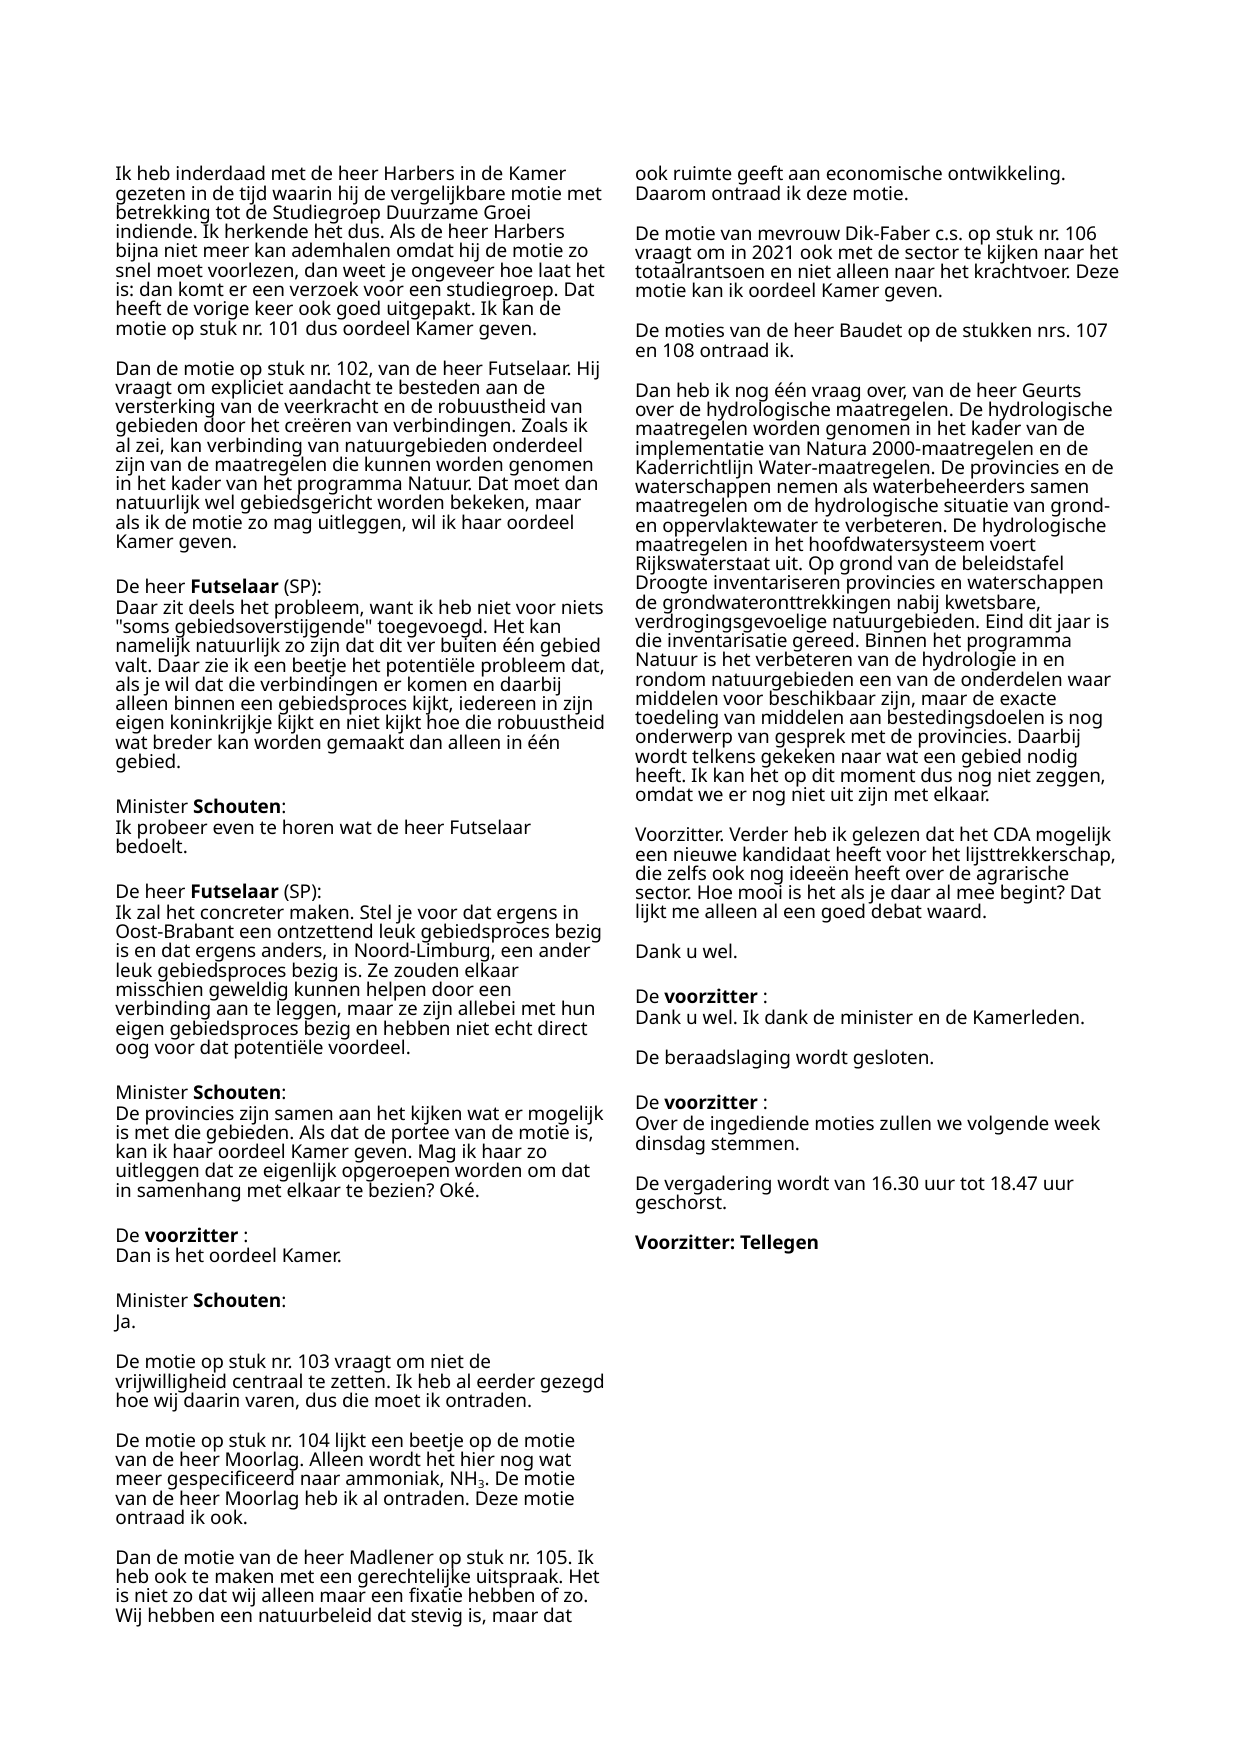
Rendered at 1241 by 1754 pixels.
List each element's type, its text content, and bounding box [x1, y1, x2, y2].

text Voorzitter. Verder heb ik gelezen dat het CDA mogelijk een nieuwe kandidaat heeft voor het lijsttrekkerschap, die zelfs ook nog ideeën heeft over de agrarische sector. Hoe mooi is het als je daar al mee begint? Dat lijkt me alleen al een goed debat waard. [635, 826, 1125, 923]
text De beraadslaging wordt gesloten. [635, 1049, 1125, 1069]
text Dan de motie op stuk nr. 102, van de heer Futselaar. Hij vraagt om expliciet aandacht te besteden aan de versterking van de veerkracht en de robuustheid van gebieden door het creëren van verbindingen. Zoals ik al zei, kan verbinding van natuurgebieden onderdeel zijn van de maatregelen die kunnen worden genomen in het kader van het programma Natuur. Dat moet dan natuurlijk wel gebiedsgericht worden bekeken, maar als ik de motie zo mag uitleggen, wil ik haar oordeel Kamer geven. [115, 359, 605, 552]
text De motie van mevrouw Dik-Faber c.s. op stuk nr. 106 vraagt om in 2021 ook met de sector te kijken naar het totaalrantsoen en niet alleen naar het krachtvoer. Deze motie kan ik oordeel Kamer geven. [635, 224, 1125, 302]
text De voorzitter : [115, 1222, 605, 1247]
text Dan is het oordeel Kamer. [115, 1247, 605, 1267]
text Ik heb inderdaad met de heer Harbers in de Kamer gezeten in de tijd waarin hij de vergelijkbare motie met betrekking tot de Studiegroep Duurzame Groei indiende. Ik herkende het dus. Als de heer Harbers bijna niet meer kan ademhalen omdat hij de motie zo snel moet voorlezen, dan weet je ongeveer hoe laat het is: dan komt er een verzoek voor een studiegroep. Dat heeft de vorige keer ook goed uitgepakt. Ik kan de motie op stuk nr. 101 dus oordeel Kamer geven. [115, 165, 605, 339]
text Voorzitter: Tellegen [635, 1234, 1125, 1253]
text Minister Schouten: [115, 1288, 605, 1313]
text Ik zal het concreter maken. Stel je voor dat ergens in Oost-Brabant een ontzettend leuk gebiedsproces bezig is en dat ergens anders, in Noord-Limburg, een ander leuk gebiedsproces bezig is. Ze zouden elkaar misschien geweldig kunnen helpen door een verbinding aan te leggen, maar ze zijn allebei met hun eigen gebiedsproces bezig en hebben niet echt direct oog voor dat potentiële voordeel. [115, 904, 605, 1058]
text De heer Futselaar (SP): [115, 573, 605, 599]
text Dan heb ik nog één vraag over, van de heer Geurts over de hydrologische maatregelen. De hydrologische maatregelen worden genomen in het kader van de implementatie van Natura 2000-maatregelen en de Kaderrichtlijn Water-maatregelen. De provincies en de waterschappen nemen als waterbeheerders samen maatregelen om de hydrologische situatie van grond- en oppervlaktewater te verbeteren. De hydrologische maatregelen in het hoofdwatersysteem voert Rijkswaterstaat uit. Op grond van de beleidstafel Droogte inventariseren provincies en waterschappen de grondwateronttrekkingen nabij kwetsbare, verdrogingsgevoelige natuurgebieden. Eind dit jaar is die inventarisatie gereed. Binnen het programma Natuur is het verbeteren van de hydrologie in en rondom natuurgebieden een van de onderdelen waar middelen voor beschikbaar zijn, maar de exacte toedeling van middelen aan bestedingsdoelen is nog onderwerp van gesprek met de provincies. Daarbij wordt telkens gekeken naar wat een gebied nodig heeft. Ik kan het op dit moment dus nog niet zeggen, omdat we er nog niet uit zijn met elkaar. [635, 382, 1125, 806]
text Dan de motie van de heer Madlener op stuk nr. 105. Ik heb ook te maken met een gerechtelijke uitspraak. Het is niet zo dat wij alleen maar een fixatie hebben of zo. Wij hebben een natuurbeleid dat stevig is, maar dat [115, 1549, 605, 1626]
text De provincies zijn samen aan het kijken wat er mogelijk is met die gebieden. Als dat de portee van de motie is, kan ik haar oordeel Kamer geven. Mag ik haar zo uitleggen dat ze eigenlijk opgeroepen worden om dat in samenhang met elkaar te bezien? Oké. [115, 1104, 605, 1201]
text De vergadering wordt van 16.30 uur tot 18.47 uur geschorst. [635, 1174, 1125, 1213]
text Dank u wel. Ik dank de minister en de Kamerleden. [635, 1009, 1125, 1028]
text Over de ingediende moties zullen we volgende week dinsdag stemmen. [635, 1115, 1125, 1154]
text De moties van de heer Baudet op de stukken nrs. 107 en 108 ontraad ik. [635, 322, 1125, 361]
text De heer Futselaar (SP): [115, 878, 605, 904]
text Minister Schouten: [115, 1079, 605, 1104]
text Minister Schouten: [115, 793, 605, 819]
text Ja. [115, 1313, 605, 1333]
text De voorzitter : [635, 1089, 1125, 1115]
text Dank u wel. [635, 943, 1125, 963]
text ook ruimte geeft aan economische ontwikkeling. Daarom ontraad ik deze motie. [635, 165, 1125, 204]
text De voorzitter : [635, 983, 1125, 1009]
text De motie op stuk nr. 103 vraagt om niet de vrijwilligheid centraal te zetten. Ik heb al eerder gezegd hoe wij daarin varen, dus die moet ik ontraden. [115, 1353, 605, 1411]
text Daar zit deels het probleem, want ik heb niet voor niets "soms gebiedsoverstijgende" toegevoegd. Het kan namelijk natuurlijk zo zijn dat dit ver buiten één gebied valt. Daar zie ik een beetje het potentiële probleem dat, als je wil dat die verbindingen er komen en daarbij alleen binnen een gebiedsproces kijkt, iedereen in zijn eigen koninkrijkje kijkt en niet kijkt hoe die robuustheid wat breder kan worden gemaakt dan alleen in één gebied. [115, 599, 605, 772]
text De motie op stuk nr. 104 lijkt een beetje op de motie van de heer Moorlag. Alleen wordt het hier nog wat meer gespecificeerd naar ammoniak, NH3. De motie van de heer Moorlag heb ik al ontraden. Deze motie ontraad ik ook. [115, 1432, 605, 1528]
text Ik probeer even te horen wat de heer Futselaar bedoelt. [115, 819, 605, 857]
